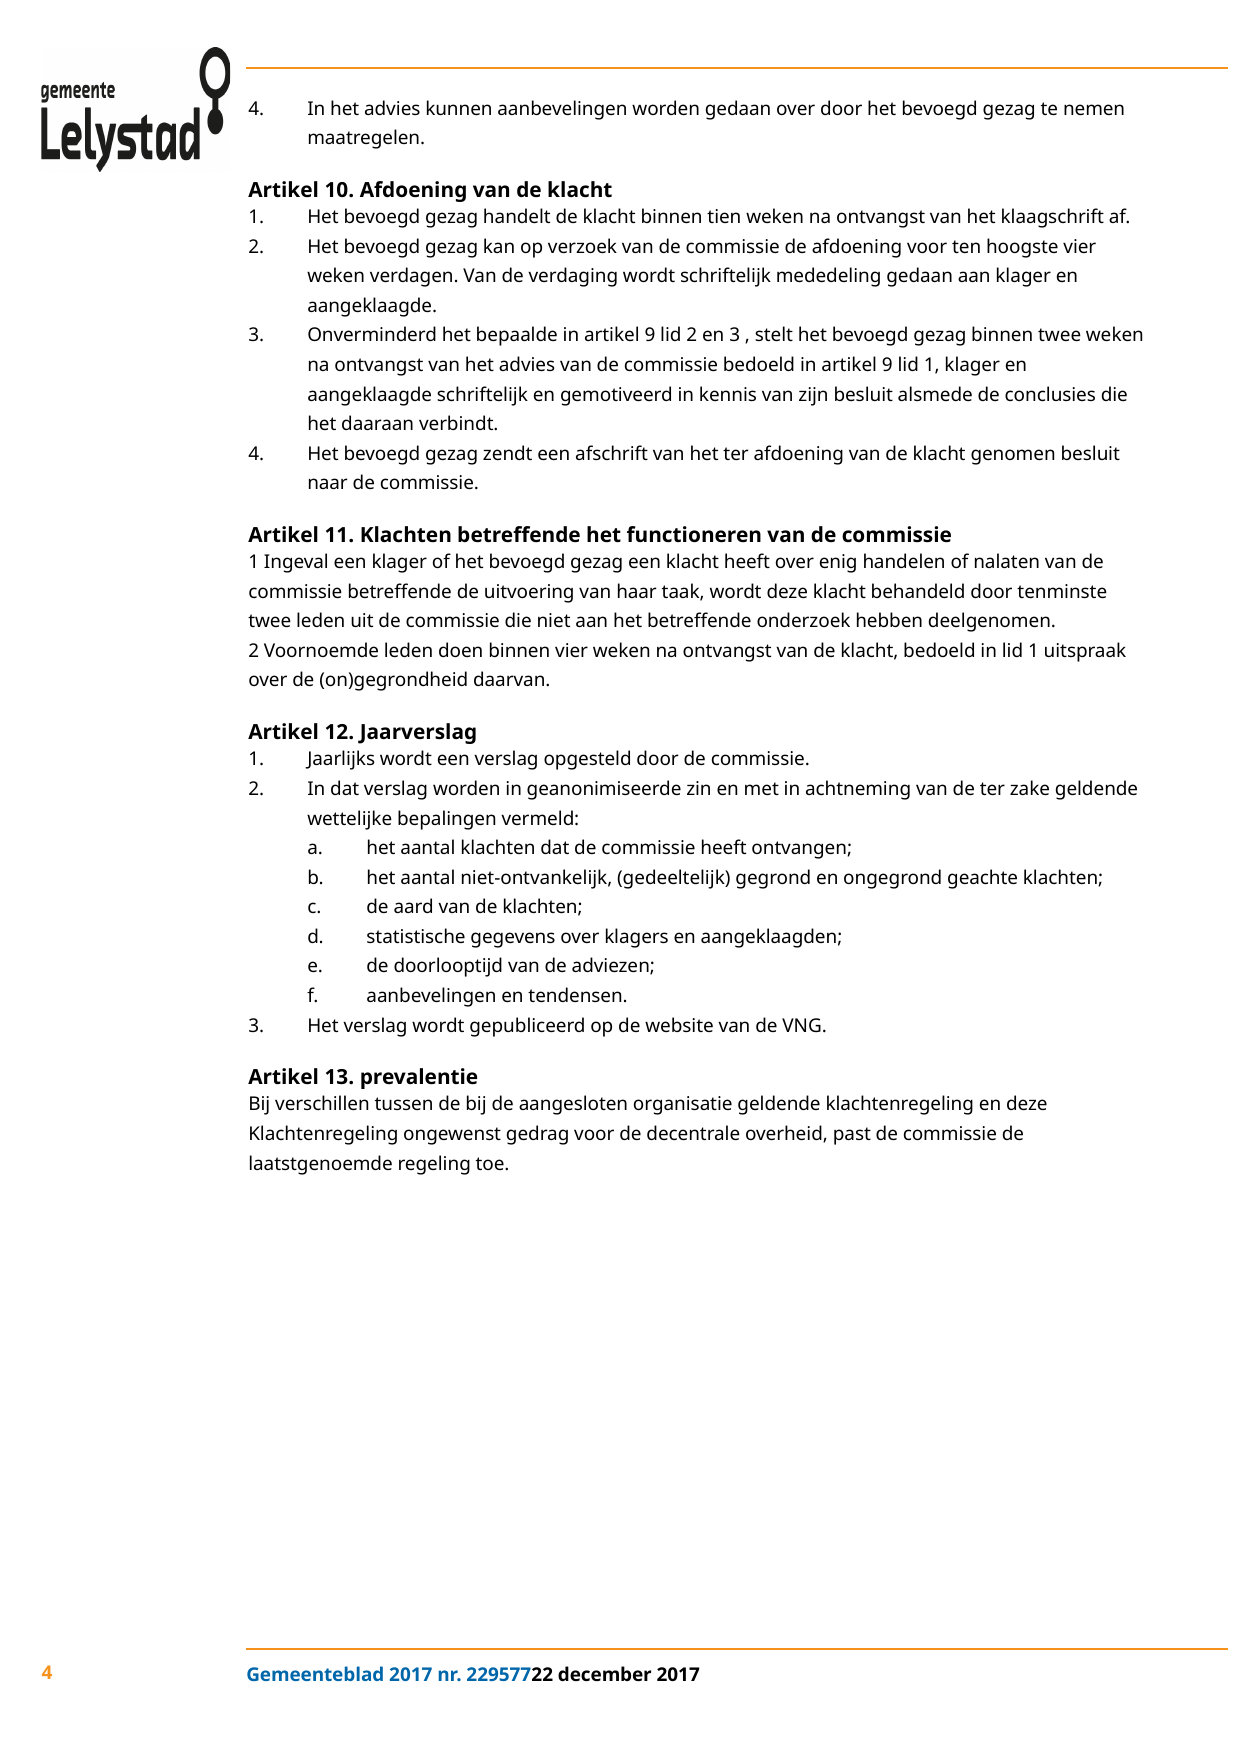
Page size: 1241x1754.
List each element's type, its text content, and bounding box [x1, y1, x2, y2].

text Bij verschillen tussen de bij de aangesloten organisatie geldende klachtenregeling en deze Klachtenregeling ongewenst gedrag voor de decentrale overheid, past de commissie de laatstgenoemde regeling toe. [248, 1091, 1152, 1176]
list Het verslag wordt gepubliceerd op de website van de VNG. [248, 1012, 1152, 1037]
text Artikel 12. Jaarverslag [248, 717, 1152, 746]
list het aantal klachten dat de commissie heeft ontvangen; [307, 834, 1152, 860]
list Jaarlijks wordt een verslag opgesteld door de commissie. [248, 746, 1152, 771]
list In het advies kunnen aanbevelingen worden gedaan over door het bevoegd gezag te nemen maatregelen. [248, 95, 1152, 150]
text Artikel 10. Afdoening van de klacht [248, 175, 1152, 203]
list In dat verslag worden in geanonimiseerde zin en met in achtneming van de ter zake geldende wettelijke bepalingen vermeld: [248, 775, 1152, 830]
list de aard van de klachten; [307, 893, 1152, 919]
list de doorlooptijd van de adviezen; [307, 953, 1152, 978]
list Onverminderd het bepaalde in artikel 9 lid 2 en 3 , stelt het bevoegd gezag binnen twee weken na ontvangst van het advies van de commissie bedoeld in artikel 9 lid 1, klager en aangeklaagde schriftelijk en gemotiveerd in kennis van zijn besluit alsmede de conclusies die het daaraan verbindt. [248, 322, 1152, 436]
text Artikel 11. Klachten betreffende het functioneren van de commissie [248, 520, 1152, 548]
text 1 Ingeval een klager of het bevoegd gezag een klacht heeft over enig handelen of nalaten van de commissie betreffende de uitvoering van haar taak, wordt deze klacht behandeld door tenminste twee leden uit de commissie die niet aan het betreffende onderzoek hebben deelgenomen. [248, 548, 1152, 633]
list het aantal niet-ontvankelijk, (gedeeltelijk) gegrond en ongegrond geachte klachten; [307, 864, 1152, 889]
list statistische gegevens over klagers en aangeklaagden; [307, 923, 1152, 949]
text 2 Voornoemde leden doen binnen vier weken na ontvangst van de klacht, bedoeld in lid 1 uitspraak over de (on)gegrondheid daarvan. [248, 637, 1152, 692]
list Het bevoegd gezag kan op verzoek van de commissie de afdoening voor ten hoogste vier weken verdagen. Van de verdaging wordt schriftelijk mededeling gedaan aan klager en aangeklaagde. [248, 233, 1152, 318]
list Het bevoegd gezag zendt een afschrift van het ter afdoening van de klacht genomen besluit naar de commissie. [248, 440, 1152, 495]
list Het bevoegd gezag handelt de klacht binnen tien weken na ontvangst van het klaagschrift af. [248, 203, 1152, 229]
text Artikel 13. prevalentie [248, 1062, 1152, 1091]
list aanbevelingen en tendensen. [307, 982, 1152, 1008]
picture [41, 47, 231, 172]
